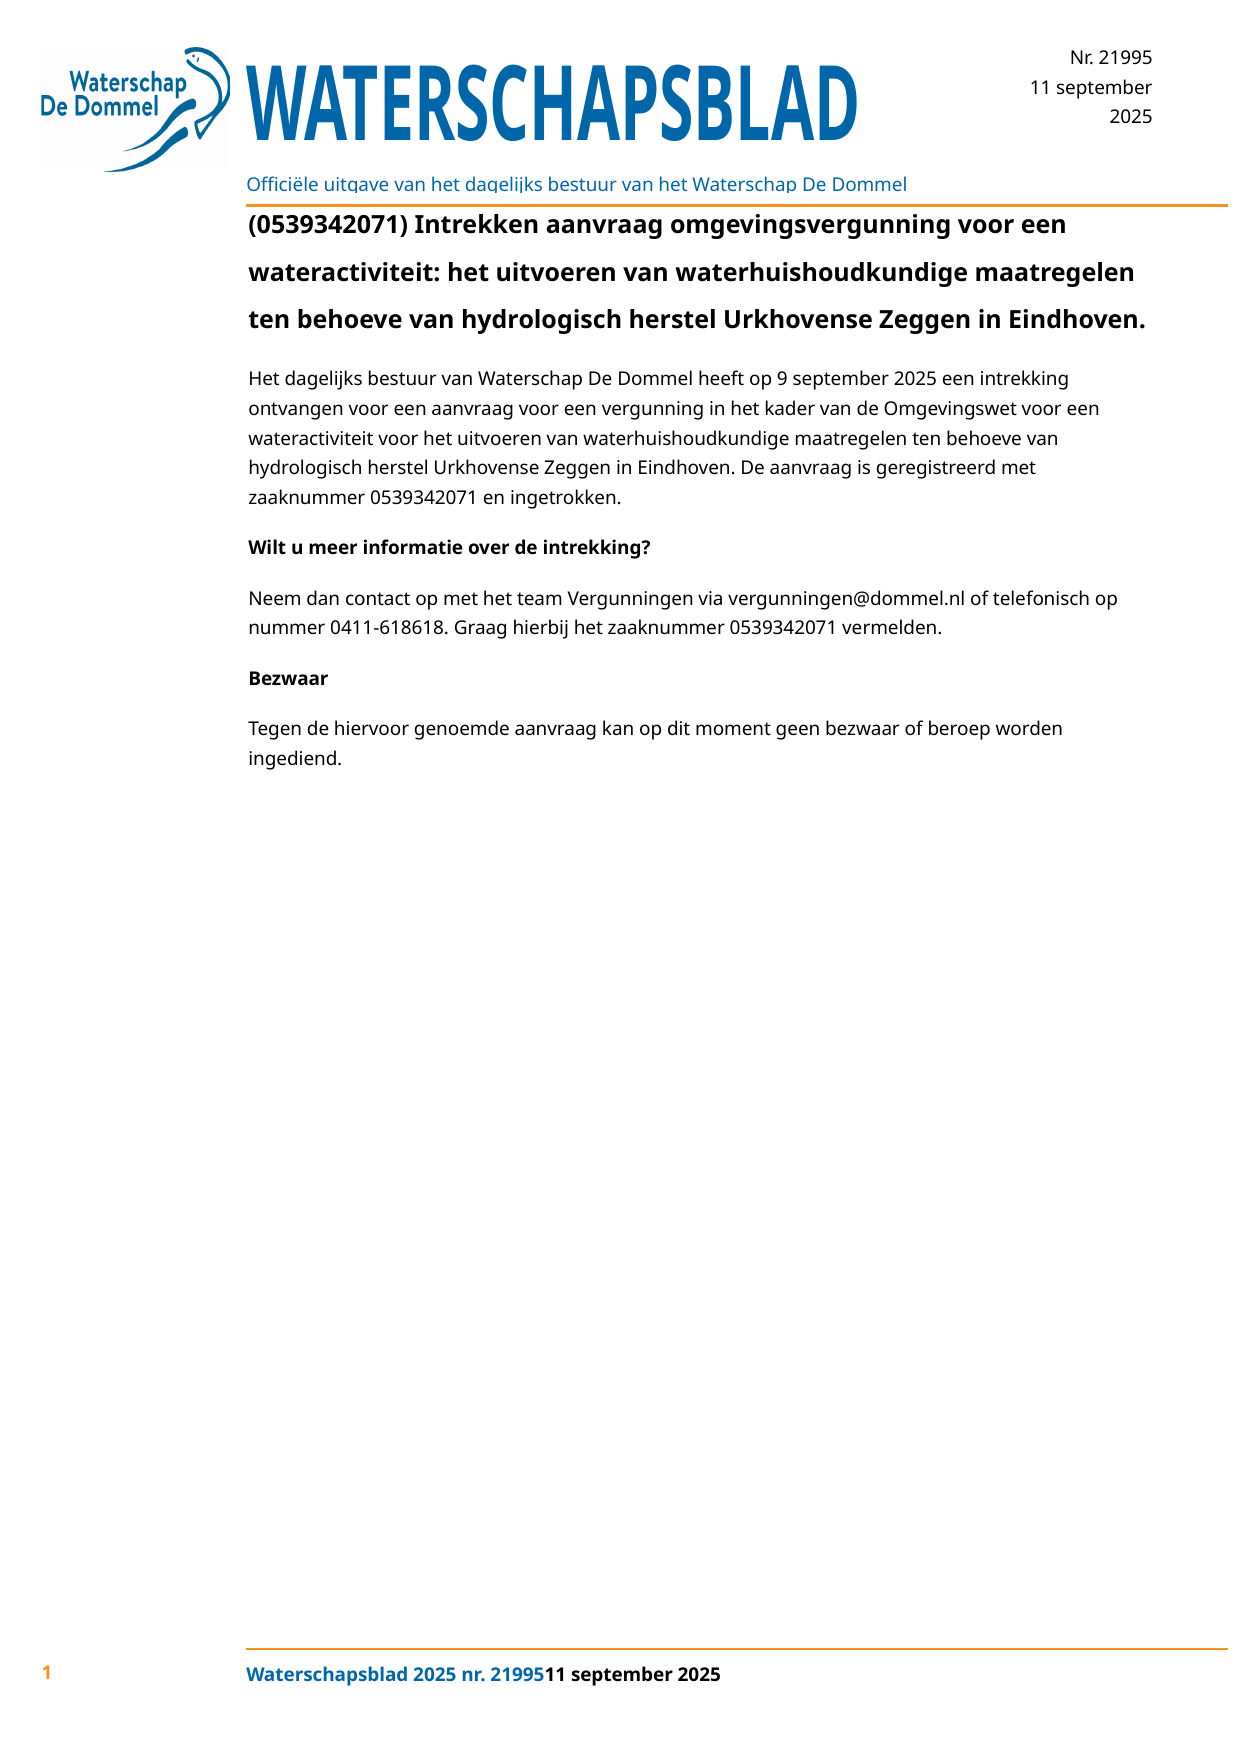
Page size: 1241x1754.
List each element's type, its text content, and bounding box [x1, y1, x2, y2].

text Neem dan contact op met het team Vergunningen via vergunningen@dommel.nl of telefonisch op nummer 0411-618618. Graag hierbij het zaaknummer 0539342071 vermelden. [248, 585, 1152, 640]
picture [45, 99, 51, 111]
picture [41, 47, 231, 172]
picture [198, 118, 210, 131]
text (0539342071) Intrekken aanvraag omgevingsvergunning voor een wateractiviteit: het uitvoeren van waterhuishoudkundige maatregelen ten behoeve van hydrologisch herstel Urkhovense Zeggen in Eindhoven. [248, 207, 1152, 336]
picture [204, 47, 231, 76]
text Het dagelijks bestuur van Waterschap De Dommel heeft op 9 september 2025 een intrekking ontvangen voor een aanvraag voor een vergunning in het kader van de Omgevingswet voor een wateractiviteit voor het uitvoeren van waterhuishoudkundige maatregelen ten behoeve van hydrologisch herstel Urkhovense Zeggen in Eindhoven. De aanvraag is geregistreerd met zaaknummer 0539342071 en ingetrokken. [248, 366, 1152, 509]
text Wilt u meer informatie over de intrekking? [248, 534, 1152, 560]
text Tegen de hiervoor genoemde aanvraag kan op dit moment geen bezwaar of beroep worden ingediend. [248, 715, 1152, 770]
text Bezwaar [248, 665, 1152, 690]
